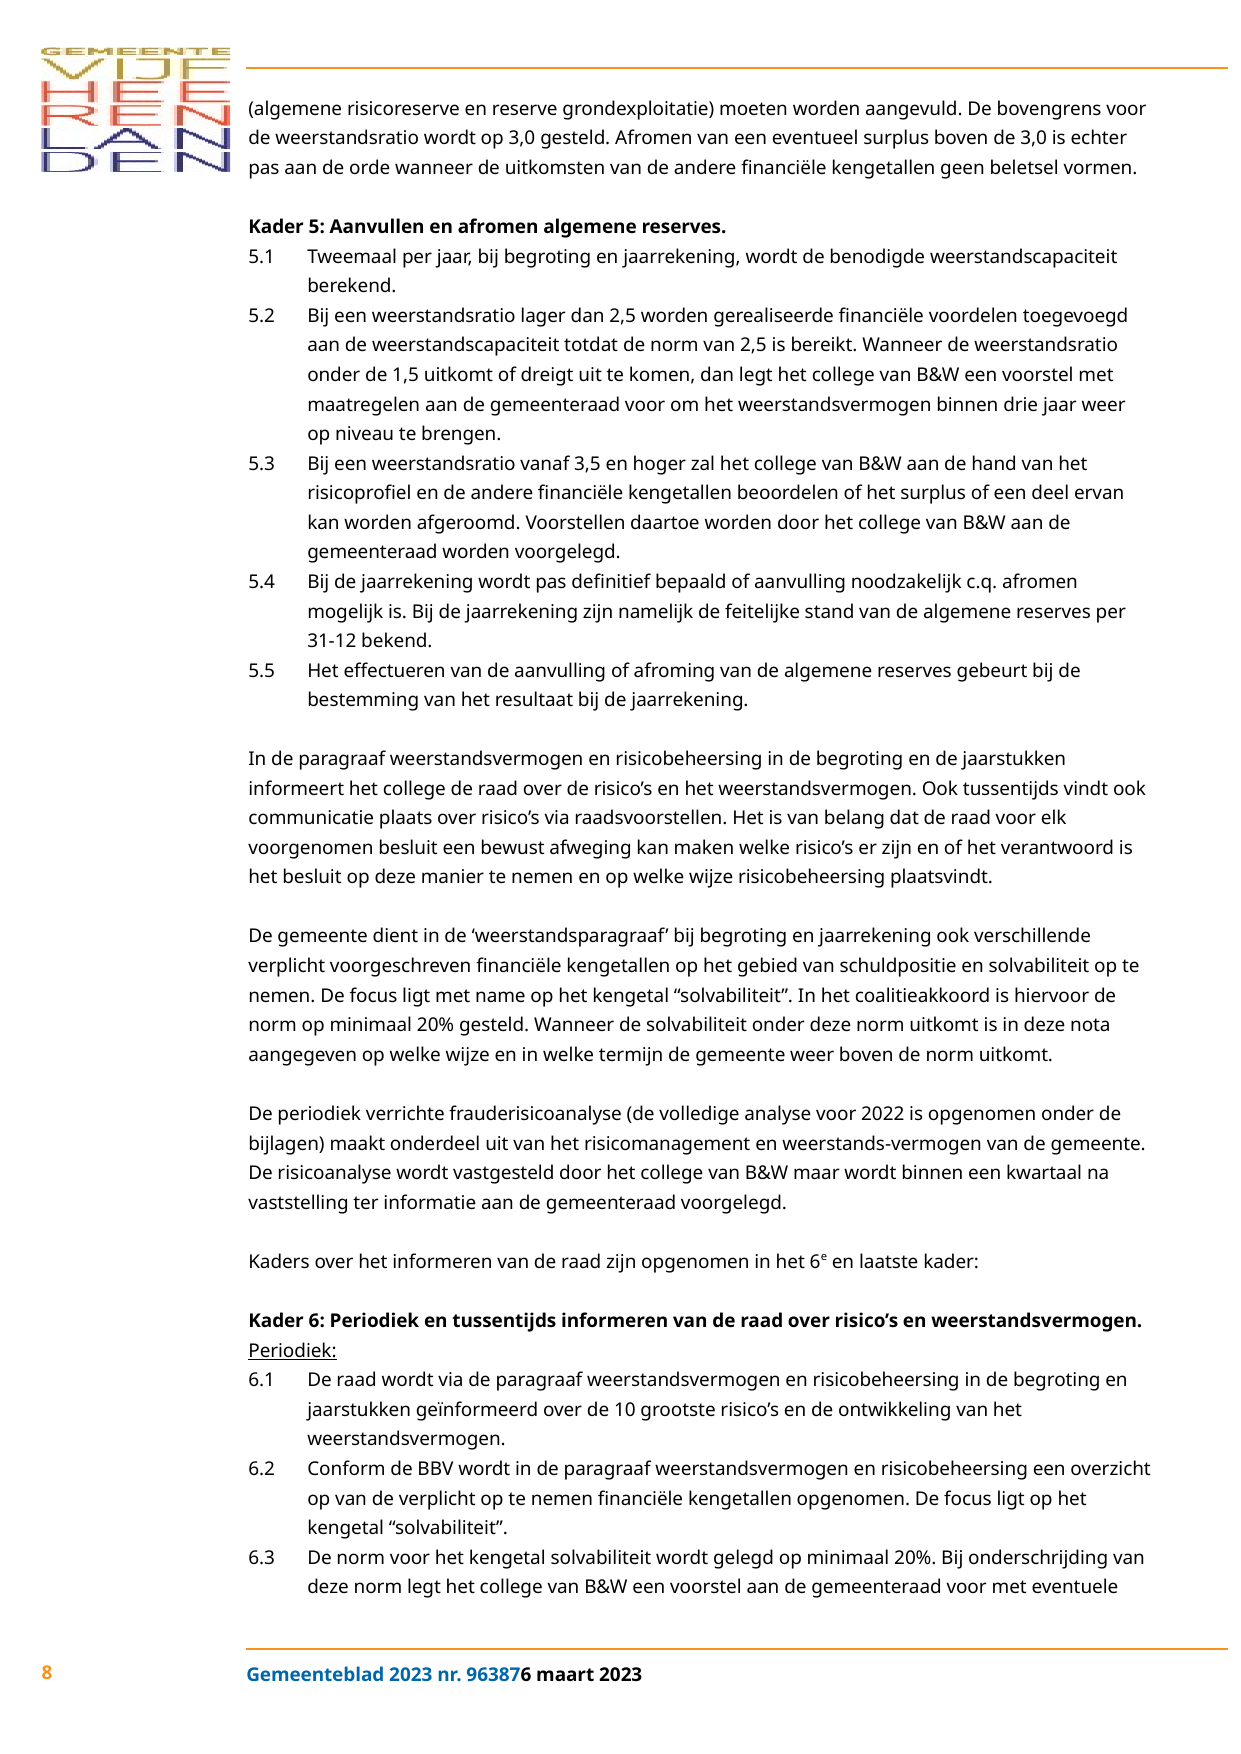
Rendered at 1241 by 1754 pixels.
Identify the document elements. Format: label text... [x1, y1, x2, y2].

text (algemene risicoreserve en reserve grondexploitatie) moeten worden aangevuld. De bovengrens voor de weerstandsratio wordt op 3,0 gesteld. Afromen van een eventueel surplus boven de 3,0 is echter pas aan de orde wanneer de uitkomsten van de andere financiële kengetallen geen beletsel vormen. [248, 95, 1152, 180]
picture [41, 47, 231, 172]
text De gemeente dient in de ‘weerstandsparagraaf’ bij begroting en jaarrekening ook verschillende verplicht voorgeschreven financiële kengetallen op het gebied van schuldpositie en solvabiliteit op te nemen. De focus ligt met name op het kengetal “solvabiliteit”. In het coalitieakkoord is hiervoor de norm op minimaal 20% gesteld. Wanneer de solvabiliteit onder deze norm uitkomt is in deze nota aangegeven op welke wijze en in welke termijn de gemeente weer boven de norm uitkomt. [248, 923, 1152, 1067]
text Kaders over het informeren van de raad zijn opgenomen in het 6e en laatste kader: [248, 1248, 1152, 1274]
text In de paragraaf weerstandsvermogen en risicobeheersing in de begroting en de jaarstukken informeert het college de raad over de risico’s en het weerstandsvermogen. Ook tussentijds vindt ook communicatie plaats over risico’s via raadsvoorstellen. Het is van belang dat de raad voor elk voorgenomen besluit een bewust afweging kan maken welke risico’s er zijn en of het verantwoord is het besluit op deze manier te nemen en op welke wijze risicobeheersing plaatsvindt. [248, 745, 1152, 889]
table_header Kader 5: Aanvullen en afromen algemene reserves. Tweemaal per jaar, bij begroting en jaarrekening, wordt de benodigde weerstandscapaciteit berekend. Bij een weerstandsratio lager dan 2,5 worden gerealiseerde financiële voordelen toegevoegd aan de weerstandscapaciteit totdat de norm van 2,5 is bereikt. Wanneer de weerstandsratio onder de 1,5 uitkomt of dreigt uit te komen, dan legt het college van B&W een voorstel met maatregelen aan de gemeenteraad voor om het weerstandsvermogen binnen drie jaar weer op niveau te brengen. Bij een weerstandsratio vanaf 3,5 en hoger zal het college van B&W aan de hand van het risicoprofiel en de andere financiële kengetallen beoordelen of het surplus of een deel ervan kan worden afgeroomd. Voorstellen daartoe worden door het college van B&W aan de gemeenteraad worden voorgelegd. Bij de jaarrekening wordt pas definitief bepaald of aanvulling noodzakelijk c.q. afromen mogelijk is. Bij de jaarrekening zijn namelijk de feitelijke stand van de algemene reserves per 31-12 bekend. Het effectueren van de aanvulling of afroming van de algemene reserves gebeurt bij de bestemming van het resultaat bij de jaarrekening. [248, 213, 1152, 712]
table_header Kader 6: Periodiek en tussentijds informeren van de raad over risico’s en weerstandsvermogen. Periodiek: De raad wordt via de paragraaf weerstandsvermogen en risicobeheersing in de begroting en jaarstukken geïnformeerd over de 10 grootste risico’s en de ontwikkeling van het weerstandsvermogen. Conform de BBV wordt in de paragraaf weerstandsvermogen en risicobeheersing een overzicht op van de verplicht op te nemen financiële kengetallen opgenomen. De focus ligt op het kengetal “solvabiliteit”. De norm voor het kengetal solvabiliteit wordt gelegd op minimaal 20%. Bij onderschrijding van deze norm legt het college van B&W een voorstel aan de gemeenteraad voor met eventuele [248, 1307, 1152, 1599]
text De periodiek verrichte frauderisicoanalyse (de volledige analyse voor 2022 is opgenomen onder de bijlagen) maakt onderdeel uit van het risicomanagement en weerstands-vermogen van de gemeente. De risicoanalyse wordt vastgesteld door het college van B&W maar wordt binnen een kwartaal na vaststelling ter informatie aan de gemeenteraad voorgelegd. [248, 1100, 1152, 1214]
